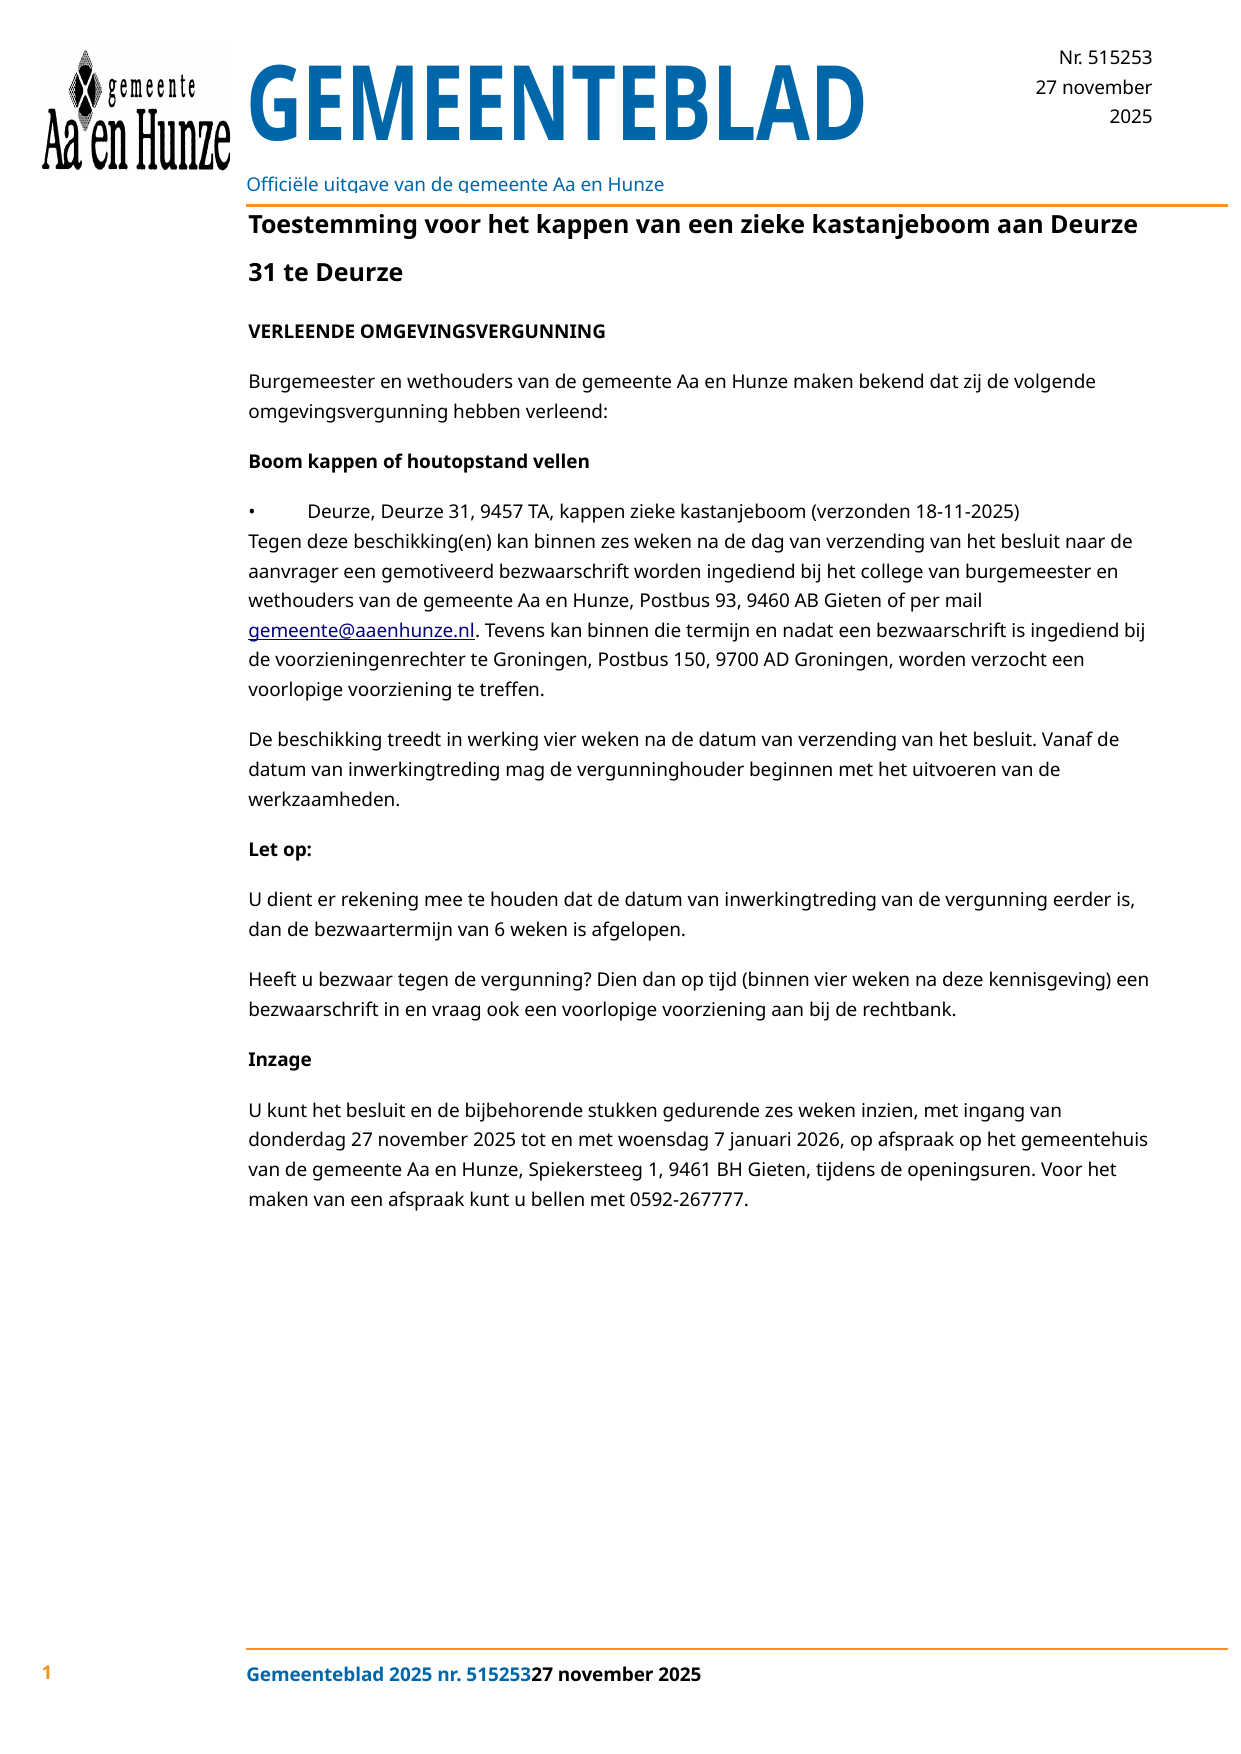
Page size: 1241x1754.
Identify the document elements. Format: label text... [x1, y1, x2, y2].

text Let op: [248, 836, 1152, 862]
text Inzage [248, 1047, 1152, 1072]
text VERLEENDE OMGEVINGSVERGUNNING [248, 318, 1152, 344]
text Toestemming voor het kappen van een zieke kastanjeboom aan Deurze 31 te Deurze [248, 207, 1152, 288]
text Heeft u bezwaar tegen de vergunning? Dien dan op tijd (binnen vier weken na deze kennisgeving) een bezwaarschrift in en vraag ook een voorlopige voorziening aan bij de rechtbank. [248, 967, 1152, 1022]
picture [41, 47, 231, 172]
list Deurze, Deurze 31, 9457 TA, kappen zieke kastanjeboom (verzonden 18-11-2025) [248, 499, 1152, 524]
text Burgemeester en wethouders van de gemeente Aa en Hunze maken bekend dat zij de volgende omgevingsvergunning hebben verleend: [248, 368, 1152, 424]
text Boom kappen of houtopstand vellen [248, 448, 1152, 474]
text De beschikking treedt in werking vier weken na de datum van verzending van het besluit. Vanaf de datum van inwerkingtreding mag de vergunninghouder beginnen met het uitvoeren van de werkzaamheden. [248, 727, 1152, 812]
text Tegen deze beschikking(en) kan binnen zes weken na de dag van verzending van het besluit naar de aanvrager een gemotiveerd bezwaarschrift worden ingediend bij het college van burgemeester en wethouders van de gemeente Aa en Hunze, Postbus 93, 9460 AB Gieten of per mail gemeente@aaenhunze.nl. Tevens kan binnen die termijn en nadat een bezwaarschrift is ingediend bij de voorzieningenrechter te Groningen, Postbus 150, 9700 AD Groningen, worden verzocht een voorlopige voorziening te treffen. [248, 528, 1152, 702]
text U dient er rekening mee te houden dat de datum van inwerkingtreding van de vergunning eerder is, dan de bezwaartermijn van 6 weken is afgelopen. [248, 887, 1152, 942]
text U kunt het besluit en de bijbehorende stukken gedurende zes weken inzien, met ingang van donderdag 27 november 2025 tot en met woensdag 7 januari 2026, op afspraak op het gemeentehuis van de gemeente Aa en Hunze, Spiekersteeg 1, 9461 BH Gieten, tijdens de openingsuren. Voor het maken van een afspraak kunt u bellen met 0592-267777. [248, 1097, 1152, 1212]
